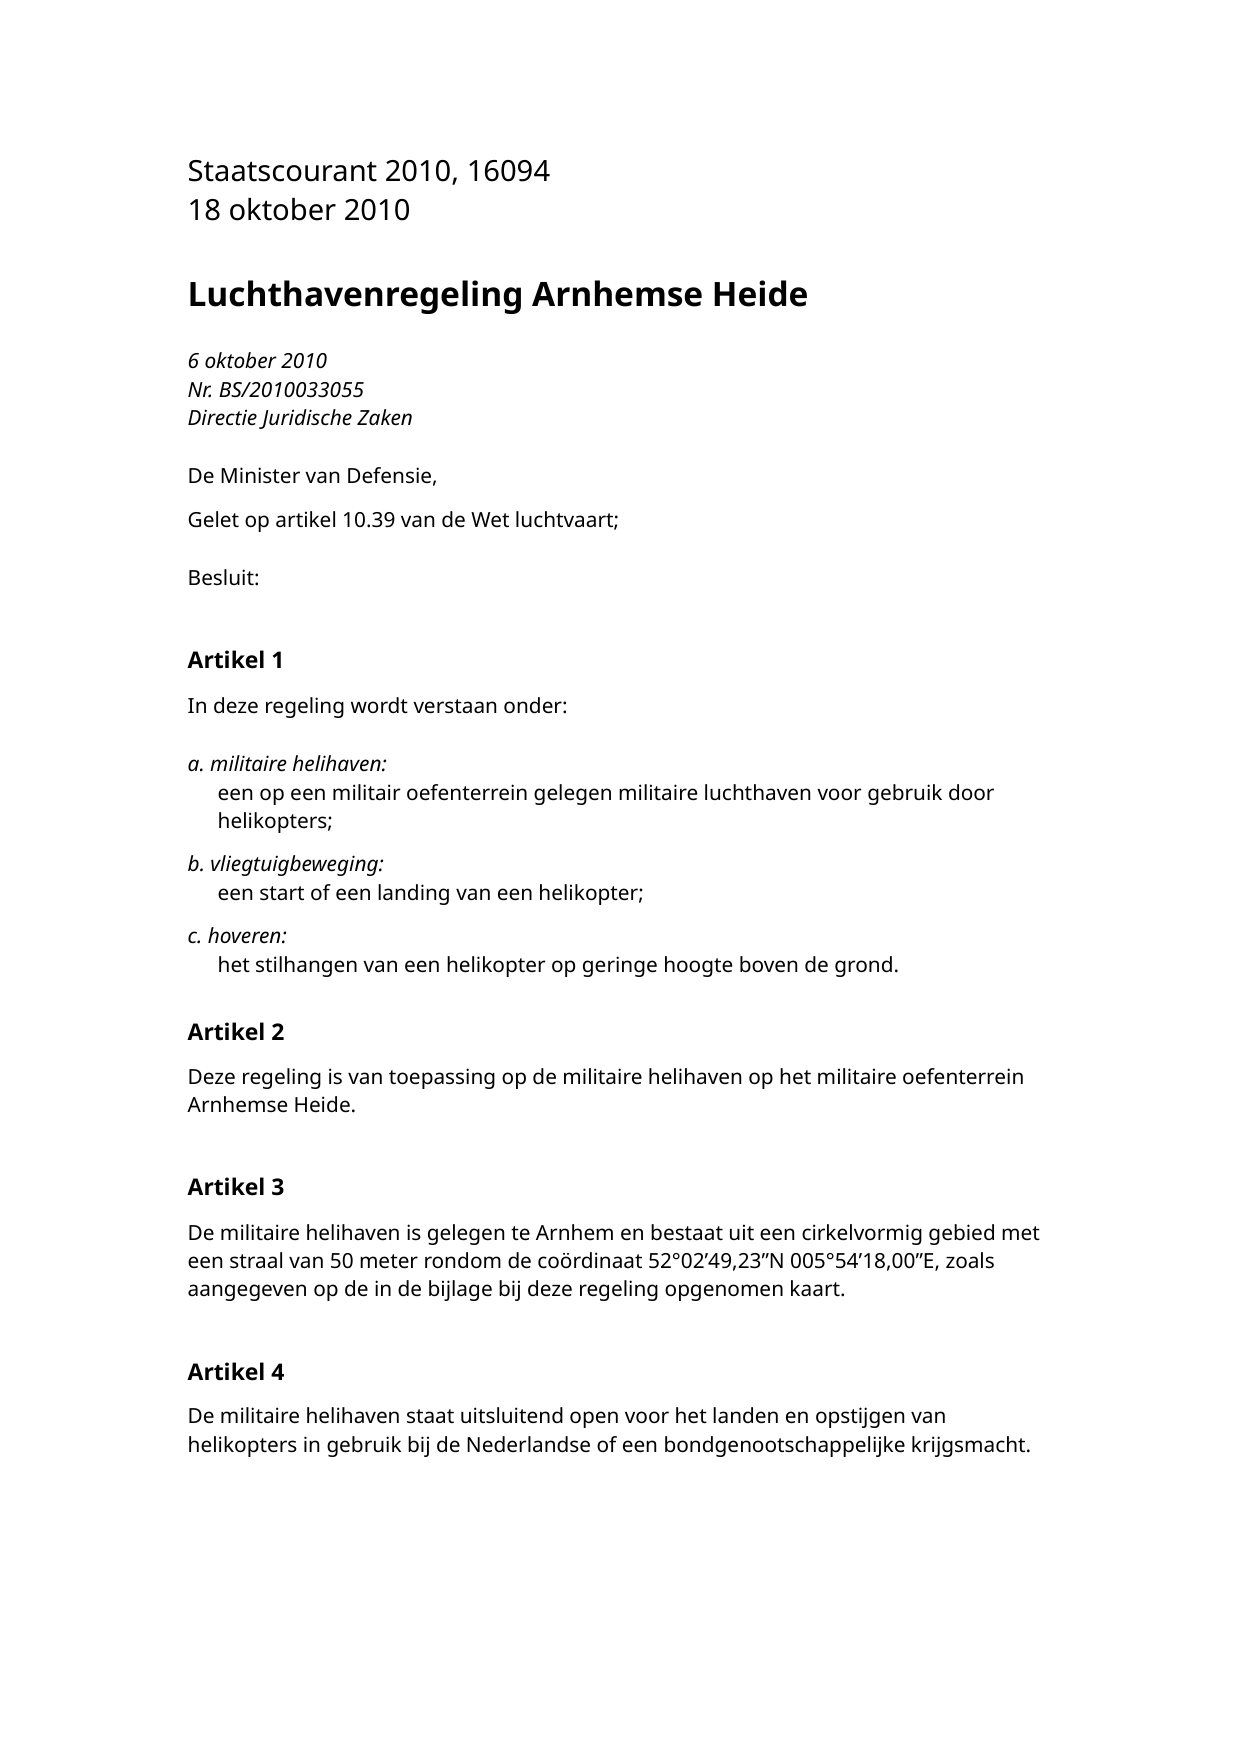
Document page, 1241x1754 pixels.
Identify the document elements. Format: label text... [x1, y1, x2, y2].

text Gelet op artikel 10.39 van de Wet luchtvaart; [187, 505, 1053, 533]
text De Minister van Defensie, [187, 462, 1053, 490]
subtitle Luchthavenregeling Arnhemse Heide [187, 271, 1053, 316]
text 18 oktober 2010 [187, 190, 1053, 229]
text Staatscourant 2010, 16094 [187, 150, 1053, 190]
text een op een militair oefenterrein gelegen militaire luchthaven voor gebruik door helikopters; [217, 778, 1053, 834]
text het stilhangen van een helikopter op geringe hoogte boven de grond. [217, 950, 1053, 978]
text De militaire helihaven staat uitsluitend open voor het landen en opstijgen van helikopters in gebruik bij de Nederlandse of een bondgenootschappelijke krijgsmacht. [187, 1402, 1053, 1458]
subtitle Artikel 2 [187, 1016, 1053, 1047]
subtitle Artikel 1 [187, 644, 1053, 676]
text een start of een landing van een helikopter; [217, 878, 1053, 906]
subtitle Artikel 4 [187, 1355, 1053, 1387]
text Besluit: [187, 563, 1053, 592]
text De militaire helihaven is gelegen te Arnhem en bestaat uit een cirkelvormig gebied met een straal van 50 meter rondom de coördinaat 52°02’49,23”N 005°54’18,00”E, zoals aangegeven op de in de bijlage bij deze regeling opgenomen kaart. [187, 1218, 1053, 1303]
text 6 oktober 2010 [187, 346, 1053, 375]
text Nr. BS/2010033055 [187, 375, 1053, 403]
subtitle Artikel 3 [187, 1171, 1053, 1203]
text a. militaire helihaven: [187, 749, 1053, 778]
text Directie Juridische Zaken [187, 403, 1053, 432]
text c. hoveren: [187, 921, 1053, 950]
text Deze regeling is van toepassing op de militaire helihaven op het militaire oefenterrein Arnhemse Heide. [187, 1062, 1053, 1119]
text In deze regeling wordt verstaan onder: [187, 691, 1053, 719]
text b. vliegtuigbeweging: [187, 849, 1053, 878]
